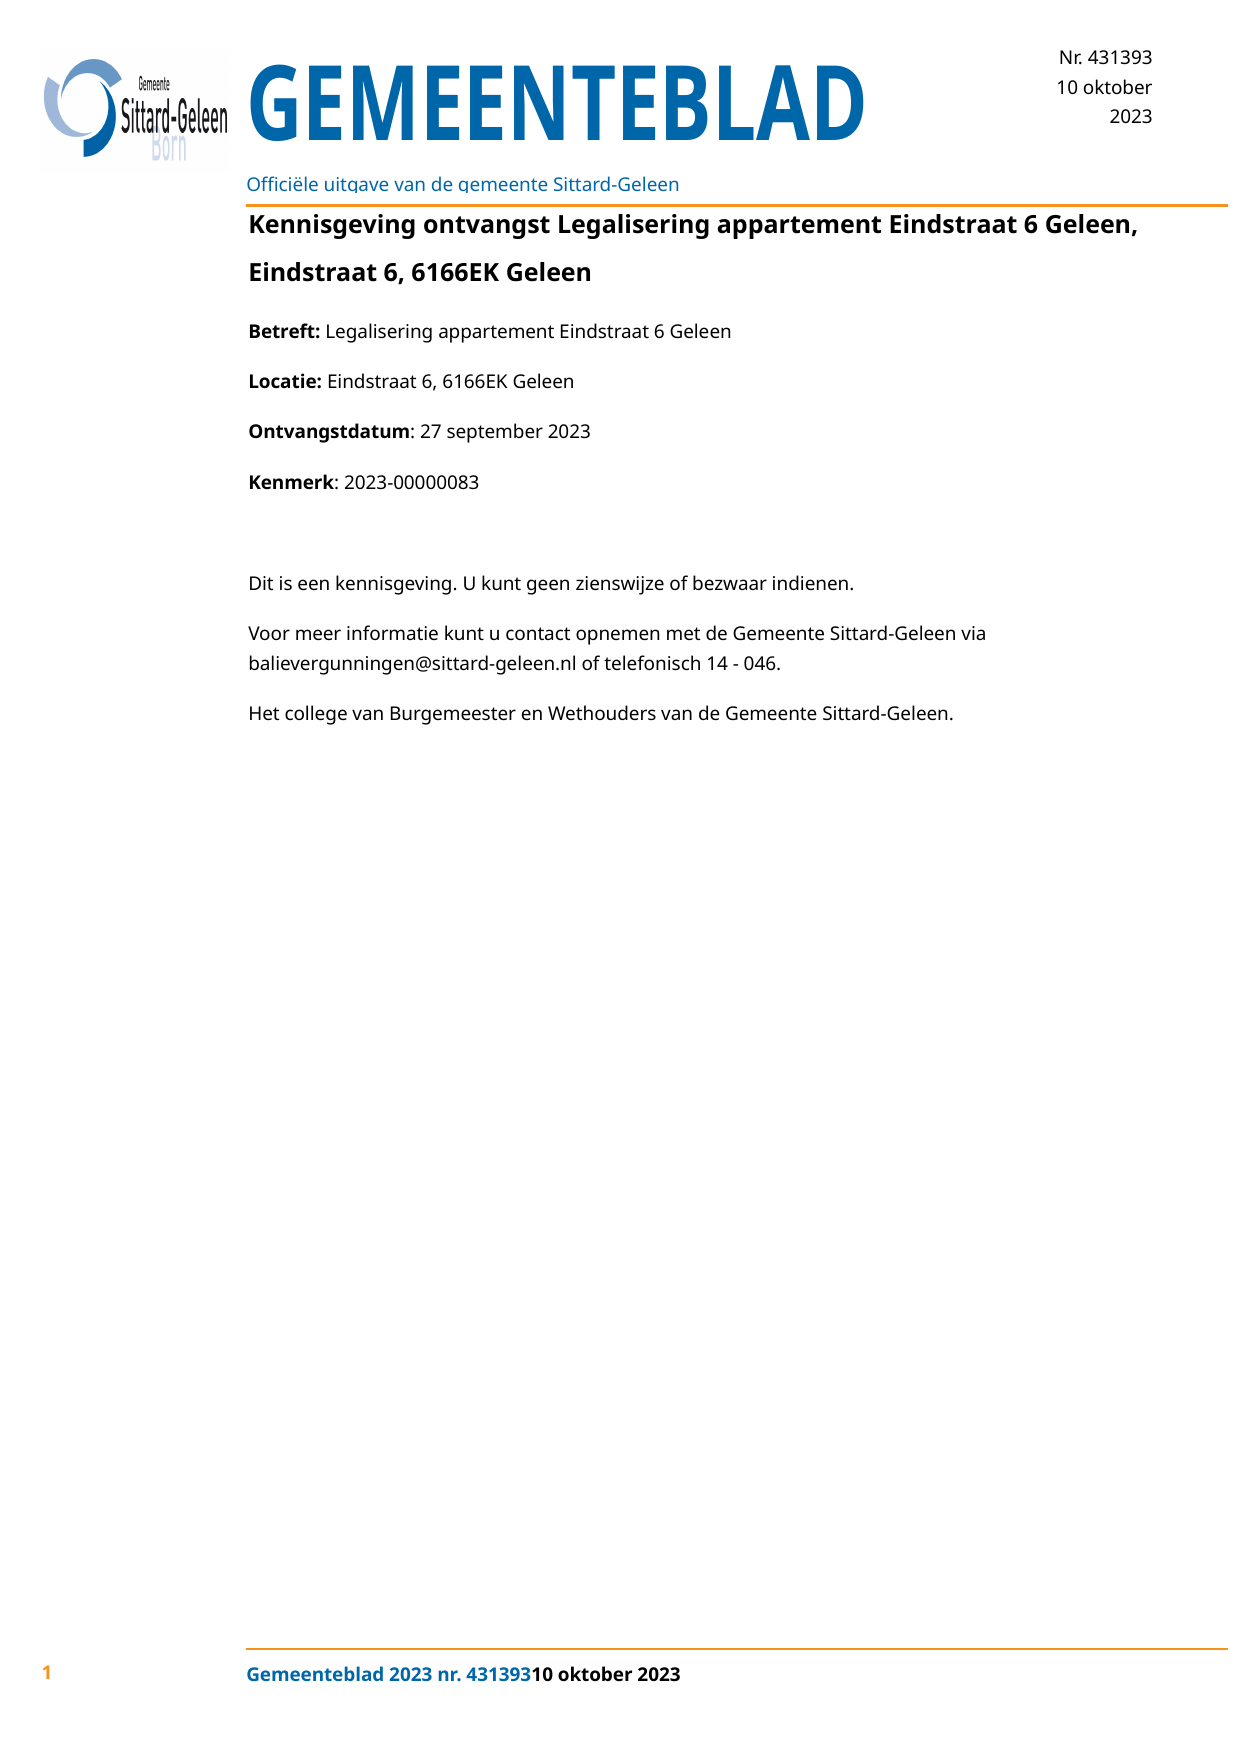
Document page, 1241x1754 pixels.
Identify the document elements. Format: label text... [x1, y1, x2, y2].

text Dit is een kennisgeving. U kunt geen zienswijze of bezwaar indienen. [248, 570, 1152, 596]
text Het college van Burgemeester en Wethouders van de Gemeente Sittard-Geleen. [248, 700, 1152, 726]
text Kenmerk: 2023-00000083 [248, 469, 1152, 495]
text Betreft: Legalisering appartement Eindstraat 6 Geleen [248, 318, 1152, 344]
picture [41, 47, 231, 172]
text Kennisgeving ontvangst Legalisering appartement Eindstraat 6 Geleen, Eindstraat 6, 6166EK Geleen [248, 207, 1152, 288]
text Locatie: Eindstraat 6, 6166EK Geleen [248, 368, 1152, 394]
text Ontvangstdatum: 27 september 2023 [248, 419, 1152, 444]
text Voor meer informatie kunt u contact opnemen met de Gemeente Sittard-Geleen via balievergunningen@sittard-geleen.nl of telefonisch 14 - 046. [248, 620, 1152, 676]
